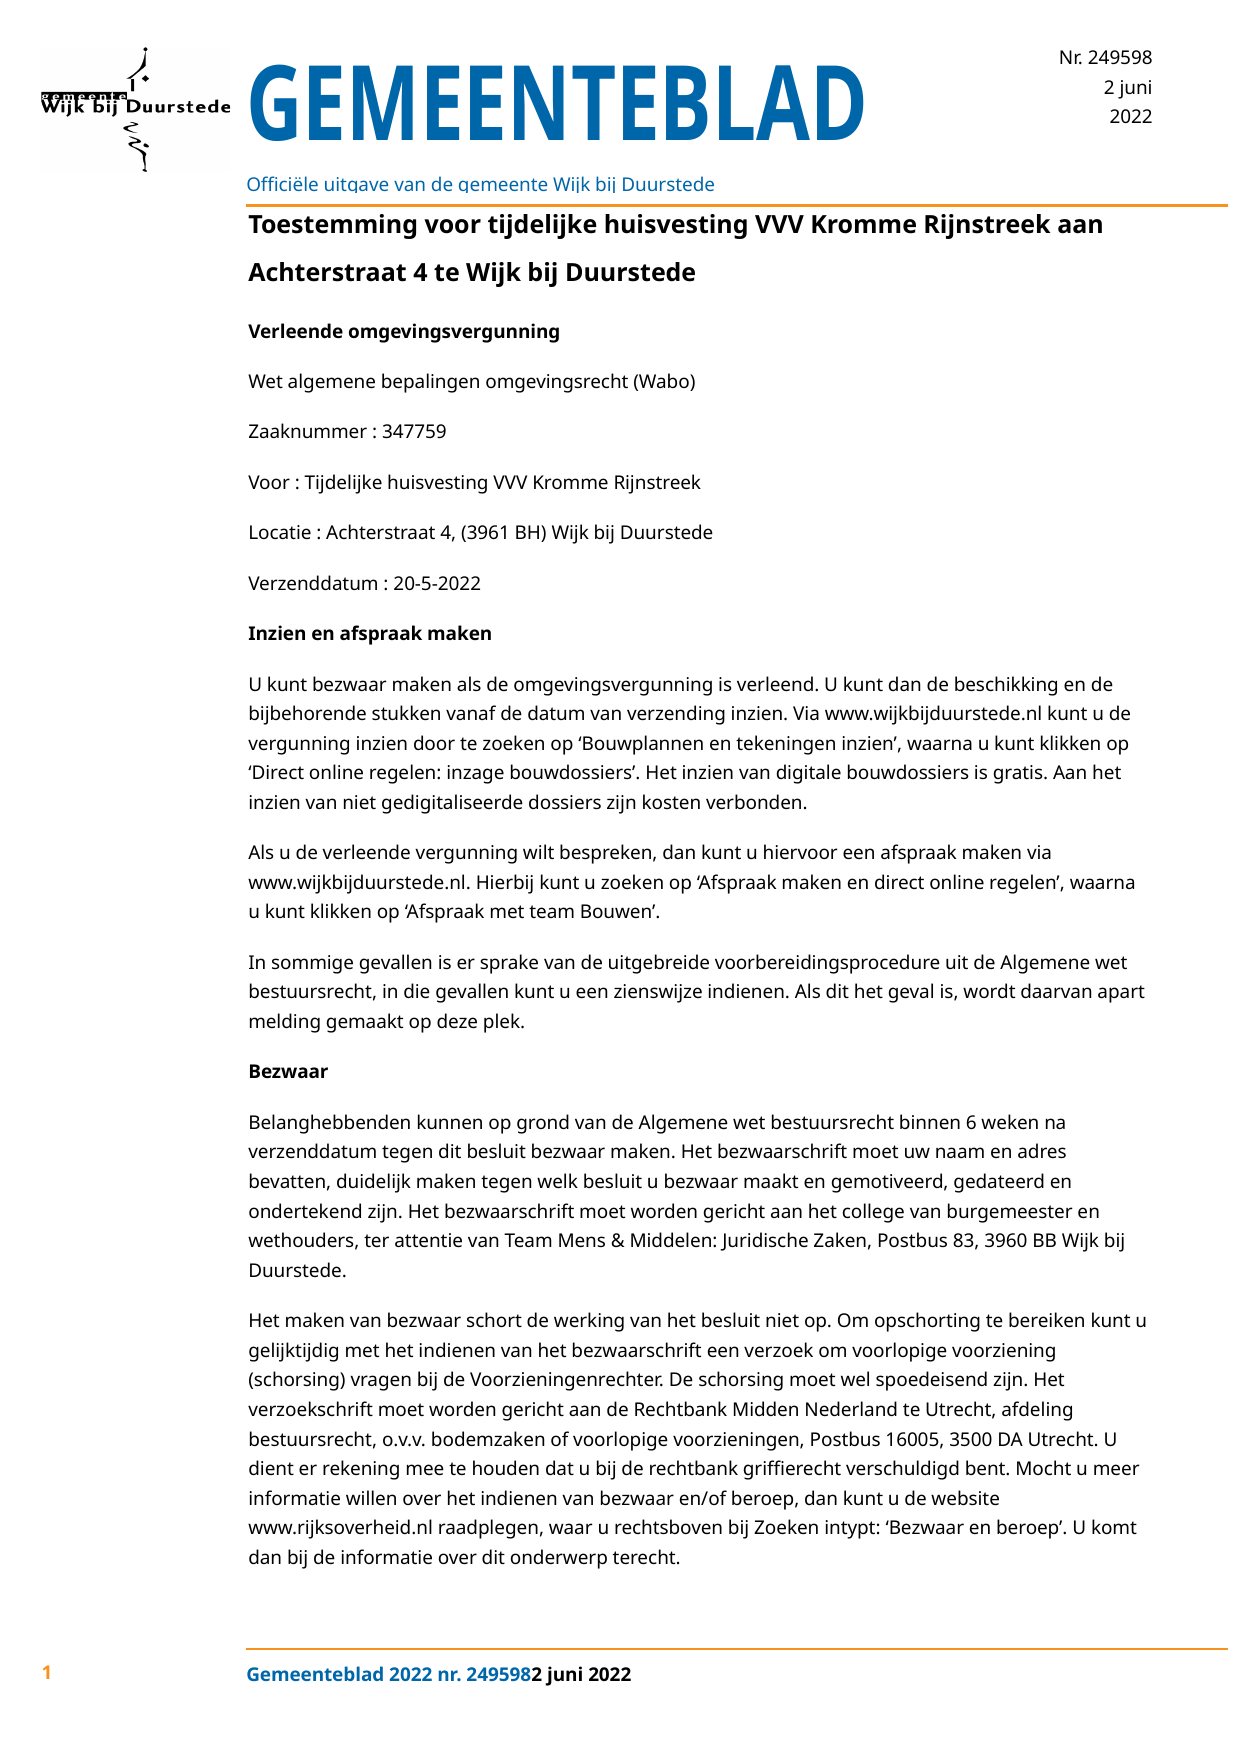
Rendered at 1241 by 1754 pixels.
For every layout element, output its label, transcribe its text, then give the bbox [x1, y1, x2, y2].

text Verleende omgevingsvergunning [248, 318, 1152, 344]
text Het maken van bezwaar schort de werking van het besluit niet op. Om opschorting te bereiken kunt u gelijktijdig met het indienen van het bezwaarschrift een verzoek om voorlopige voorziening (schorsing) vragen bij de Voorzieningenrechter. De schorsing moet wel spoedeisend zijn. Het verzoekschrift moet worden gericht aan de Rechtbank Midden Nederland te Utrecht, afdeling bestuursrecht, o.v.v. bodemzaken of voorlopige voorzieningen, Postbus 16005, 3500 DA Utrecht. U dient er rekening mee te houden dat u bij de rechtbank griffierecht verschuldigd bent. Mocht u meer informatie willen over het indienen van bezwaar en/of beroep, dan kunt u de website www.rijksoverheid.nl raadplegen, waar u rechtsboven bij Zoeken intypt: ‘Bezwaar en beroep’. U komt dan bij de informatie over dit onderwerp terecht. [248, 1307, 1152, 1570]
text In sommige gevallen is er sprake van de uitgebreide voorbereidingsprocedure uit de Algemene wet bestuursrecht, in die gevallen kunt u een zienswijze indienen. Als dit het geval is, wordt daarvan apart melding gemaakt op deze plek. [248, 949, 1152, 1034]
text Wet algemene bepalingen omgevingsrecht (Wabo) [248, 368, 1152, 394]
text Verzenddatum : 20-5-2022 [248, 570, 1152, 596]
text Inzien en afspraak maken [248, 620, 1152, 646]
text Zaaknummer : 347759 [248, 419, 1152, 444]
text Toestemming voor tijdelijke huisvesting VVV Kromme Rijnstreek aan Achterstraat 4 te Wijk bij Duurstede [248, 207, 1152, 288]
text Locatie : Achterstraat 4, (3961 BH) Wijk bij Duurstede [248, 519, 1152, 545]
text Belanghebbenden kunnen op grond van de Algemene wet bestuursrecht binnen 6 weken na verzenddatum tegen dit besluit bezwaar maken. Het bezwaarschrift moet uw naam en adres bevatten, duidelijk maken tegen welk besluit u bezwaar maakt en gemotiveerd, gedateerd en ondertekend zijn. Het bezwaarschrift moet worden gericht aan het college van burgemeester en wethouders, ter attentie van Team Mens & Middelen: Juridische Zaken, Postbus 83, 3960 BB Wijk bij Duurstede. [248, 1109, 1152, 1283]
text Voor : Tijdelijke huisvesting VVV Kromme Rijnstreek [248, 469, 1152, 495]
picture [41, 47, 231, 172]
text Als u de verleende vergunning wilt bespreken, dan kunt u hiervoor een afspraak maken via www.wijkbijduurstede.nl. Hierbij kunt u zoeken op ‘Afspraak maken en direct online regelen’, waarna u kunt klikken op ‘Afspraak met team Bouwen’. [248, 839, 1152, 924]
text Bezwaar [248, 1059, 1152, 1084]
text U kunt bezwaar maken als de omgevingsvergunning is verleend. U kunt dan de beschikking en de bijbehorende stukken vanaf de datum van verzending inzien. Via www.wijkbijduurstede.nl kunt u de vergunning inzien door te zoeken op ‘Bouwplannen en tekeningen inzien’, waarna u kunt klikken op ‘Direct online regelen: inzage bouwdossiers’. Het inzien van digitale bouwdossiers is gratis. Aan het inzien van niet gedigitaliseerde dossiers zijn kosten verbonden. [248, 671, 1152, 815]
